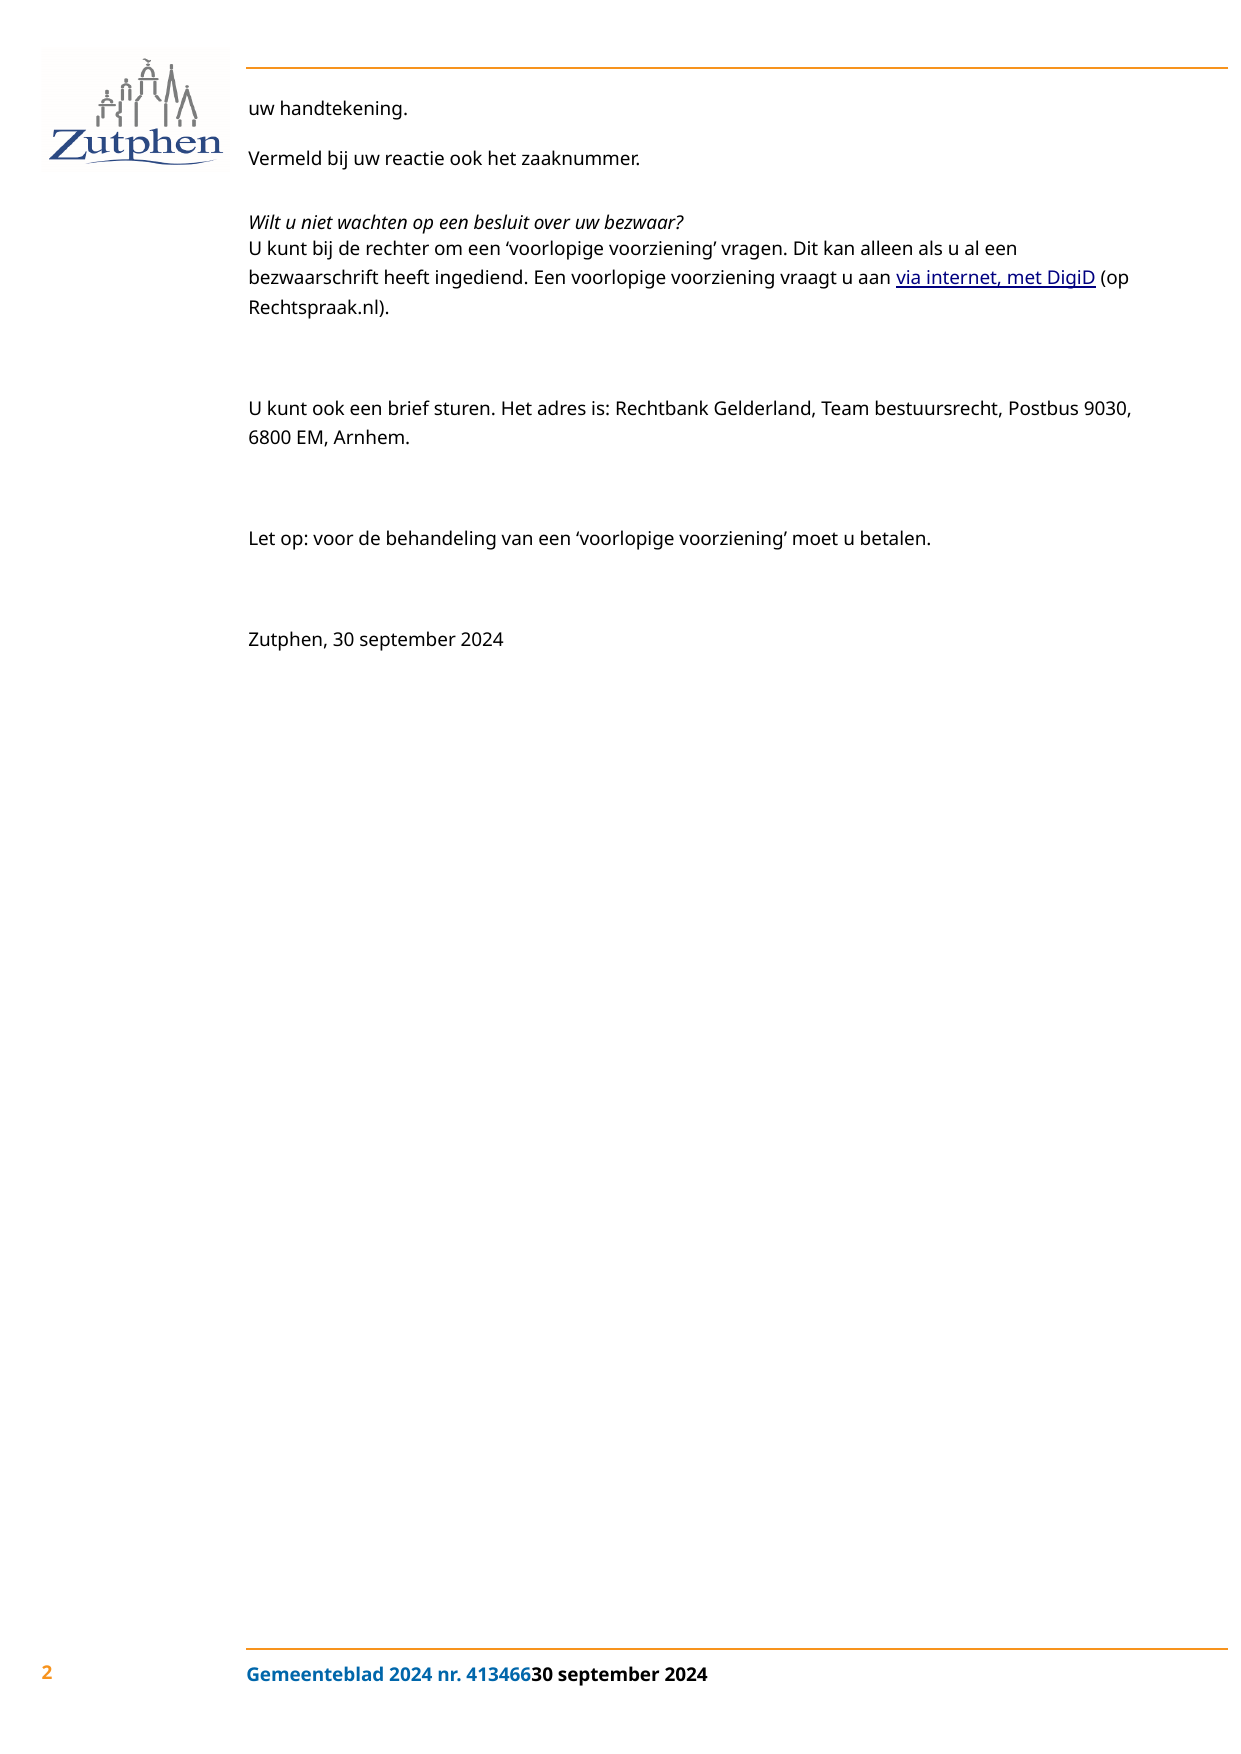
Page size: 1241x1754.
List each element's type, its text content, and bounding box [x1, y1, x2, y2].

text uw handtekening. [248, 95, 1152, 121]
text U kunt ook een brief sturen. Het adres is: Rechtbank Gelderland, Team bestuursrecht, Postbus 9030, 6800 EM, Arnhem. [248, 395, 1152, 450]
text Vermeld bij uw reactie ook het zaaknummer. [248, 145, 1152, 171]
text Let op: voor de behandeling van een ‘voorlopige voorziening’ moet u betalen. [248, 525, 1152, 551]
picture [41, 47, 231, 172]
text Zutphen, 30 september 2024 [248, 626, 1152, 652]
text U kunt bij de rechter om een ‘voorlopige voorziening’ vragen. Dit kan alleen als u al een bezwaarschrift heeft ingediend. Een voorlopige voorziening vraagt u aan via internet, met DigiD (op Rechtspraak.nl). [248, 235, 1152, 320]
text Wilt u niet wachten op een besluit over uw bezwaar? [248, 209, 1152, 235]
